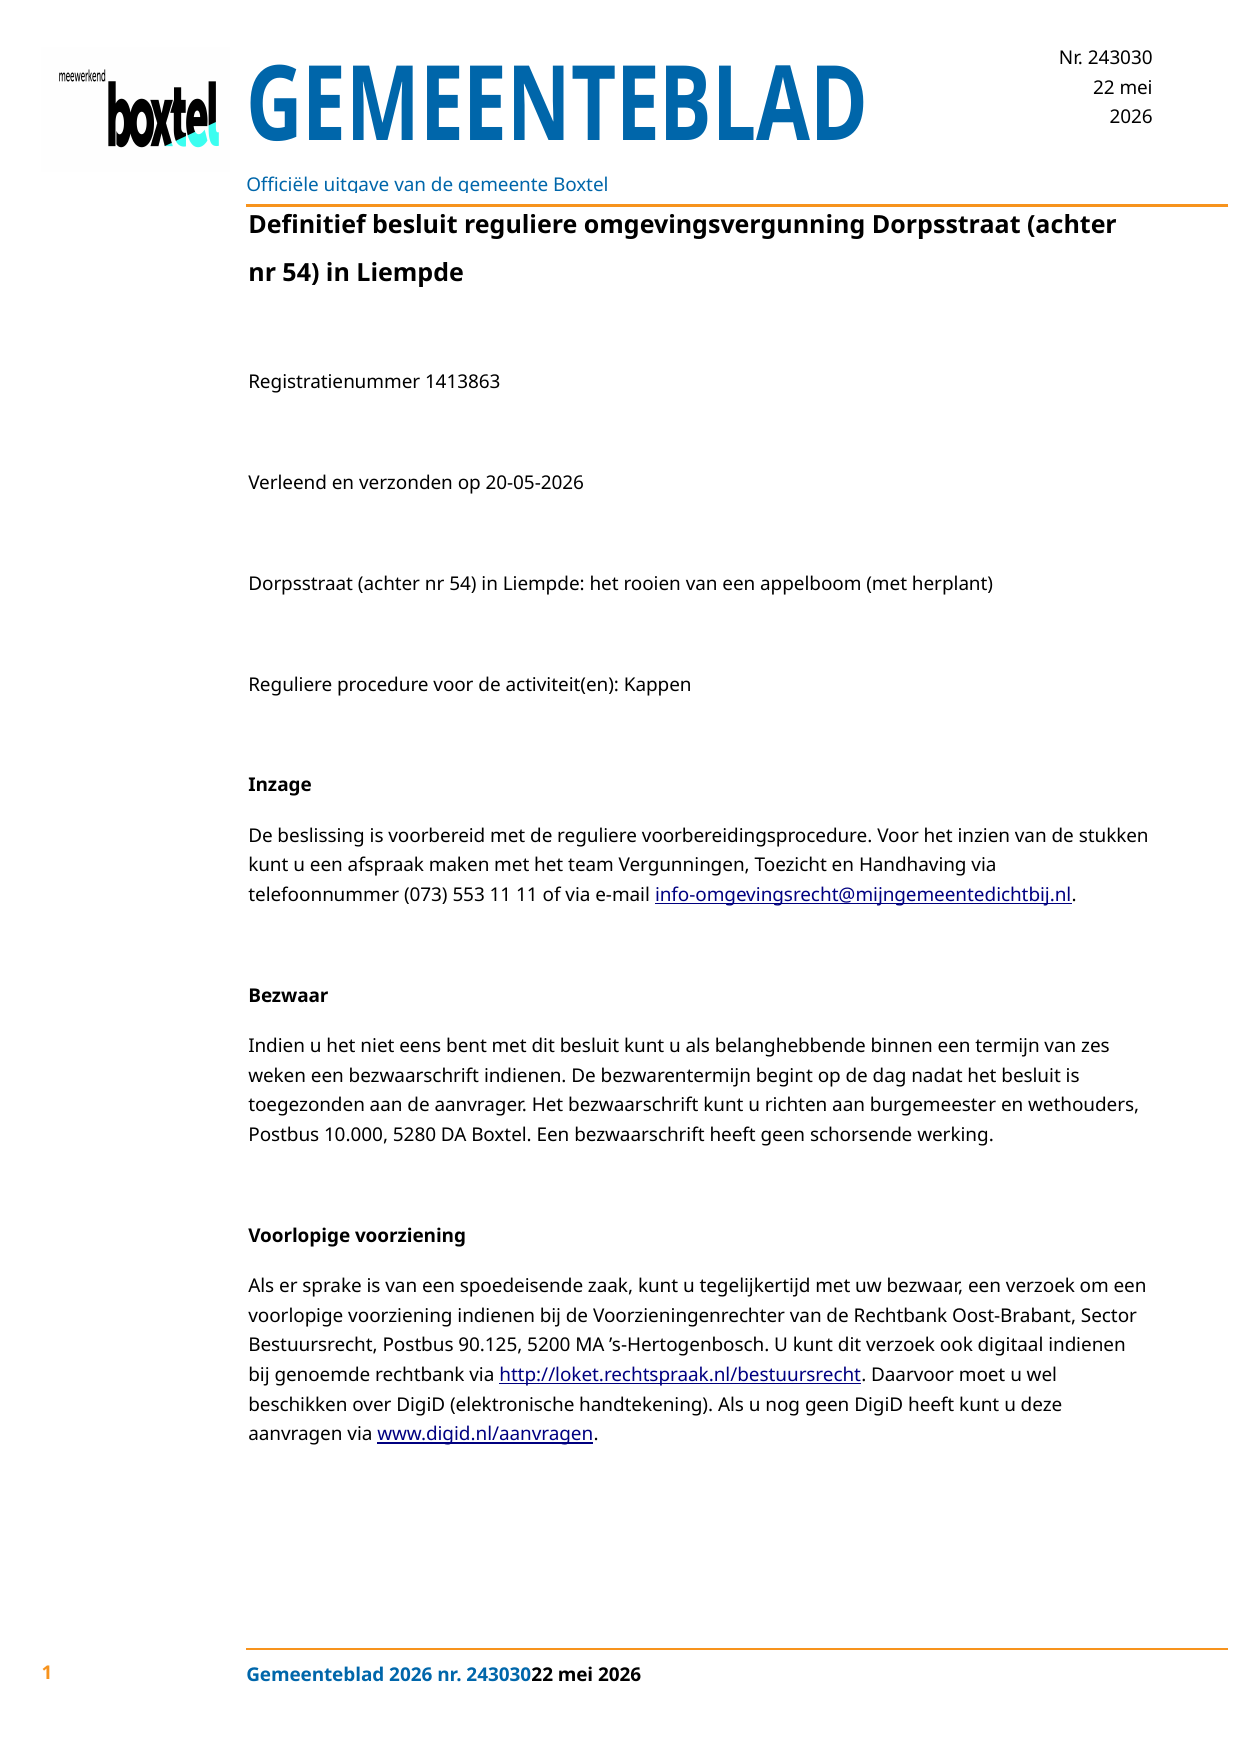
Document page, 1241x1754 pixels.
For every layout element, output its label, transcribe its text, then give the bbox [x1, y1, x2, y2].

text Indien u het niet eens bent met dit besluit kunt u als belanghebbende binnen een termijn van zes weken een bezwaarschrift indienen. De bezwarentermijn begint op de dag nadat het besluit is toegezonden aan de aanvrager. Het bezwaarschrift kunt u richten aan burgemeester en wethouders, Postbus 10.000, 5280 DA Boxtel. Een bezwaarschrift heeft geen schorsende werking. [248, 1032, 1152, 1147]
text Definitief besluit reguliere omgevingsvergunning Dorpsstraat (achter nr 54) in Liempde [248, 207, 1152, 288]
text Dorpsstraat (achter nr 54) in Liempde: het rooien van een appelboom (met herplant) [248, 570, 1152, 596]
text Registratienummer 1413863 [248, 368, 1152, 394]
text Voorlopige voorziening [248, 1222, 1152, 1248]
text De beslissing is voorbereid met de reguliere voorbereidingsprocedure. Voor het inzien van de stukken kunt u een afspraak maken met het team Vergunningen, Toezicht en Handhaving via telefoonnummer (073) 553 11 11 of via e-mail info-omgevingsrecht@mijngemeentedichtbij.nl. [248, 822, 1152, 907]
text Reguliere procedure voor de activiteit(en): Kappen [248, 671, 1152, 697]
text Als er sprake is van een spoedeisende zaak, kunt u tegelijkertijd met uw bezwaar, een verzoek om een voorlopige voorziening indienen bij de Voorzieningenrechter van de Rechtbank Oost-Brabant, Sector Bestuursrecht, Postbus 90.125, 5200 MA ’s-Hertogenbosch. U kunt dit verzoek ook digitaal indienen bij genoemde rechtbank via http://loket.rechtspraak.nl/bestuursrecht. Daarvoor moet u wel beschikken over DigiD (elektronische handtekening). Als u nog geen DigiD heeft kunt u deze aanvragen via www.digid.nl/aanvragen. [248, 1272, 1152, 1446]
text Bezwaar [248, 982, 1152, 1008]
picture [41, 47, 231, 172]
text Inzage [248, 772, 1152, 797]
text Verleend en verzonden op 20-05-2026 [248, 469, 1152, 495]
